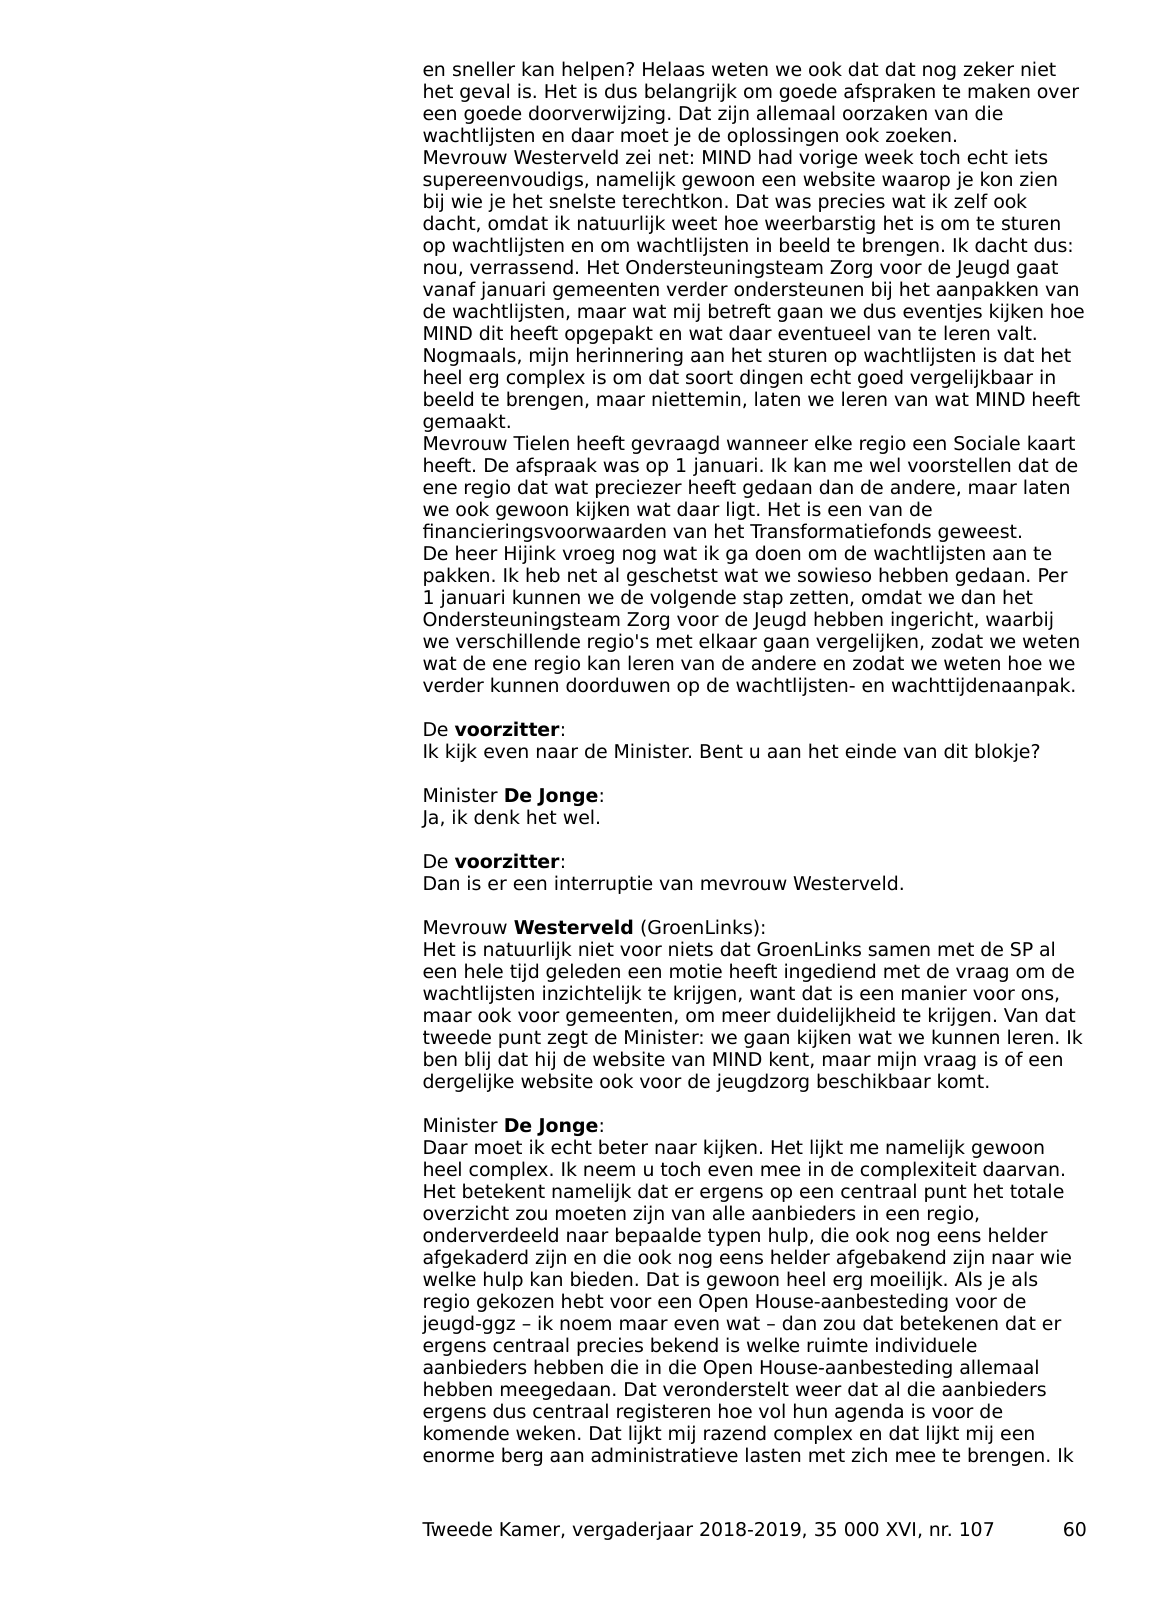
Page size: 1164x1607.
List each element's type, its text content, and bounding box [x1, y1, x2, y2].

text Mevrouw Westerveld zei net: MIND had vorige week toch echt iets supereenvoudigs, namelijk gewoon een website waarop je kon zien bij wie je het snelste terechtkon. Dat was precies wat ik zelf ook dacht, omdat ik natuurlijk weet hoe weerbarstig het is om te sturen op wachtlijsten en om wachtlijsten in beeld te brengen. Ik dacht dus: nou, verrassend. Het Ondersteuningsteam Zorg voor de Jeugd gaat vanaf januari gemeenten verder ondersteunen bij het aanpakken van de wachtlijsten, maar wat mij betreft gaan we dus eventjes kijken hoe MIND dit heeft opgepakt en wat daar eventueel van te leren valt. Nogmaals, mijn herinnering aan het sturen op wachtlijsten is dat het heel erg complex is om dat soort dingen echt goed vergelijkbaar in beeld te brengen, maar niettemin, laten we leren van wat MIND heeft gemaakt. [422, 147, 1087, 433]
text De voorzitter: [422, 851, 1087, 873]
text Minister De Jonge: [422, 1115, 1087, 1137]
text Dan is er een interruptie van mevrouw Westerveld. [422, 873, 1087, 895]
text en sneller kan helpen? Helaas weten we ook dat dat nog zeker niet het geval is. Het is dus belangrijk om goede afspraken te maken over een goede doorverwijzing. Dat zijn allemaal oorzaken van die wachtlijsten en daar moet je de oplossingen ook zoeken. [422, 59, 1087, 147]
text Mevrouw Tielen heeft gevraagd wanneer elke regio een Sociale kaart heeft. De afspraak was op 1 januari. Ik kan me wel voorstellen dat de ene regio dat wat preciezer heeft gedaan dan de andere, maar laten we ook gewoon kijken wat daar ligt. Het is een van de financieringsvoorwaarden van het Transformatiefonds geweest. [422, 433, 1087, 543]
text Minister De Jonge: [422, 785, 1087, 807]
text De heer Hijink vroeg nog wat ik ga doen om de wachtlijsten aan te pakken. Ik heb net al geschetst wat we sowieso hebben gedaan. Per 1 januari kunnen we de volgende stap zetten, omdat we dan het Ondersteuningsteam Zorg voor de Jeugd hebben ingericht, waarbij we verschillende regio's met elkaar gaan vergelijken, zodat we weten wat de ene regio kan leren van de andere en zodat we weten hoe we verder kunnen doorduwen op de wachtlijsten- en wachttijdenaanpak. [422, 543, 1087, 696]
text De voorzitter: [422, 719, 1087, 741]
text Ik kijk even naar de Minister. Bent u aan het einde van dit blokje? [422, 741, 1087, 763]
text Het is natuurlijk niet voor niets dat GroenLinks samen met de SP al een hele tijd geleden een motie heeft ingediend met de vraag om de wachtlijsten inzichtelijk te krijgen, want dat is een manier voor ons, maar ook voor gemeenten, om meer duidelijkheid te krijgen. Van dat tweede punt zegt de Minister: we gaan kijken wat we kunnen leren. Ik ben blij dat hij de website van MIND kent, maar mijn vraag is of een dergelijke website ook voor de jeugdzorg beschikbaar komt. [422, 939, 1087, 1093]
text Daar moet ik echt beter naar kijken. Het lijkt me namelijk gewoon heel complex. Ik neem u toch even mee in de complexiteit daarvan. Het betekent namelijk dat er ergens op een centraal punt het totale overzicht zou moeten zijn van alle aanbieders in een regio, onderverdeeld naar bepaalde typen hulp, die ook nog eens helder afgekaderd zijn en die ook nog eens helder afgebakend zijn naar wie welke hulp kan bieden. Dat is gewoon heel erg moeilijk. Als je als regio gekozen hebt voor een Open House-aanbesteding voor de jeugd-ggz – ik noem maar even wat – dan zou dat betekenen dat er ergens centraal precies bekend is welke ruimte individuele aanbieders hebben die in die Open House-aanbesteding allemaal hebben meegedaan. Dat veronderstelt weer dat al die aanbieders ergens dus centraal registeren hoe vol hun agenda is voor de komende weken. Dat lijkt mij razend complex en dat lijkt mij een enorme berg aan administratieve lasten met zich mee te brengen. Ik [422, 1137, 1087, 1467]
text Ja, ik denk het wel. [422, 807, 1087, 829]
text Mevrouw Westerveld (GroenLinks): [422, 917, 1087, 939]
